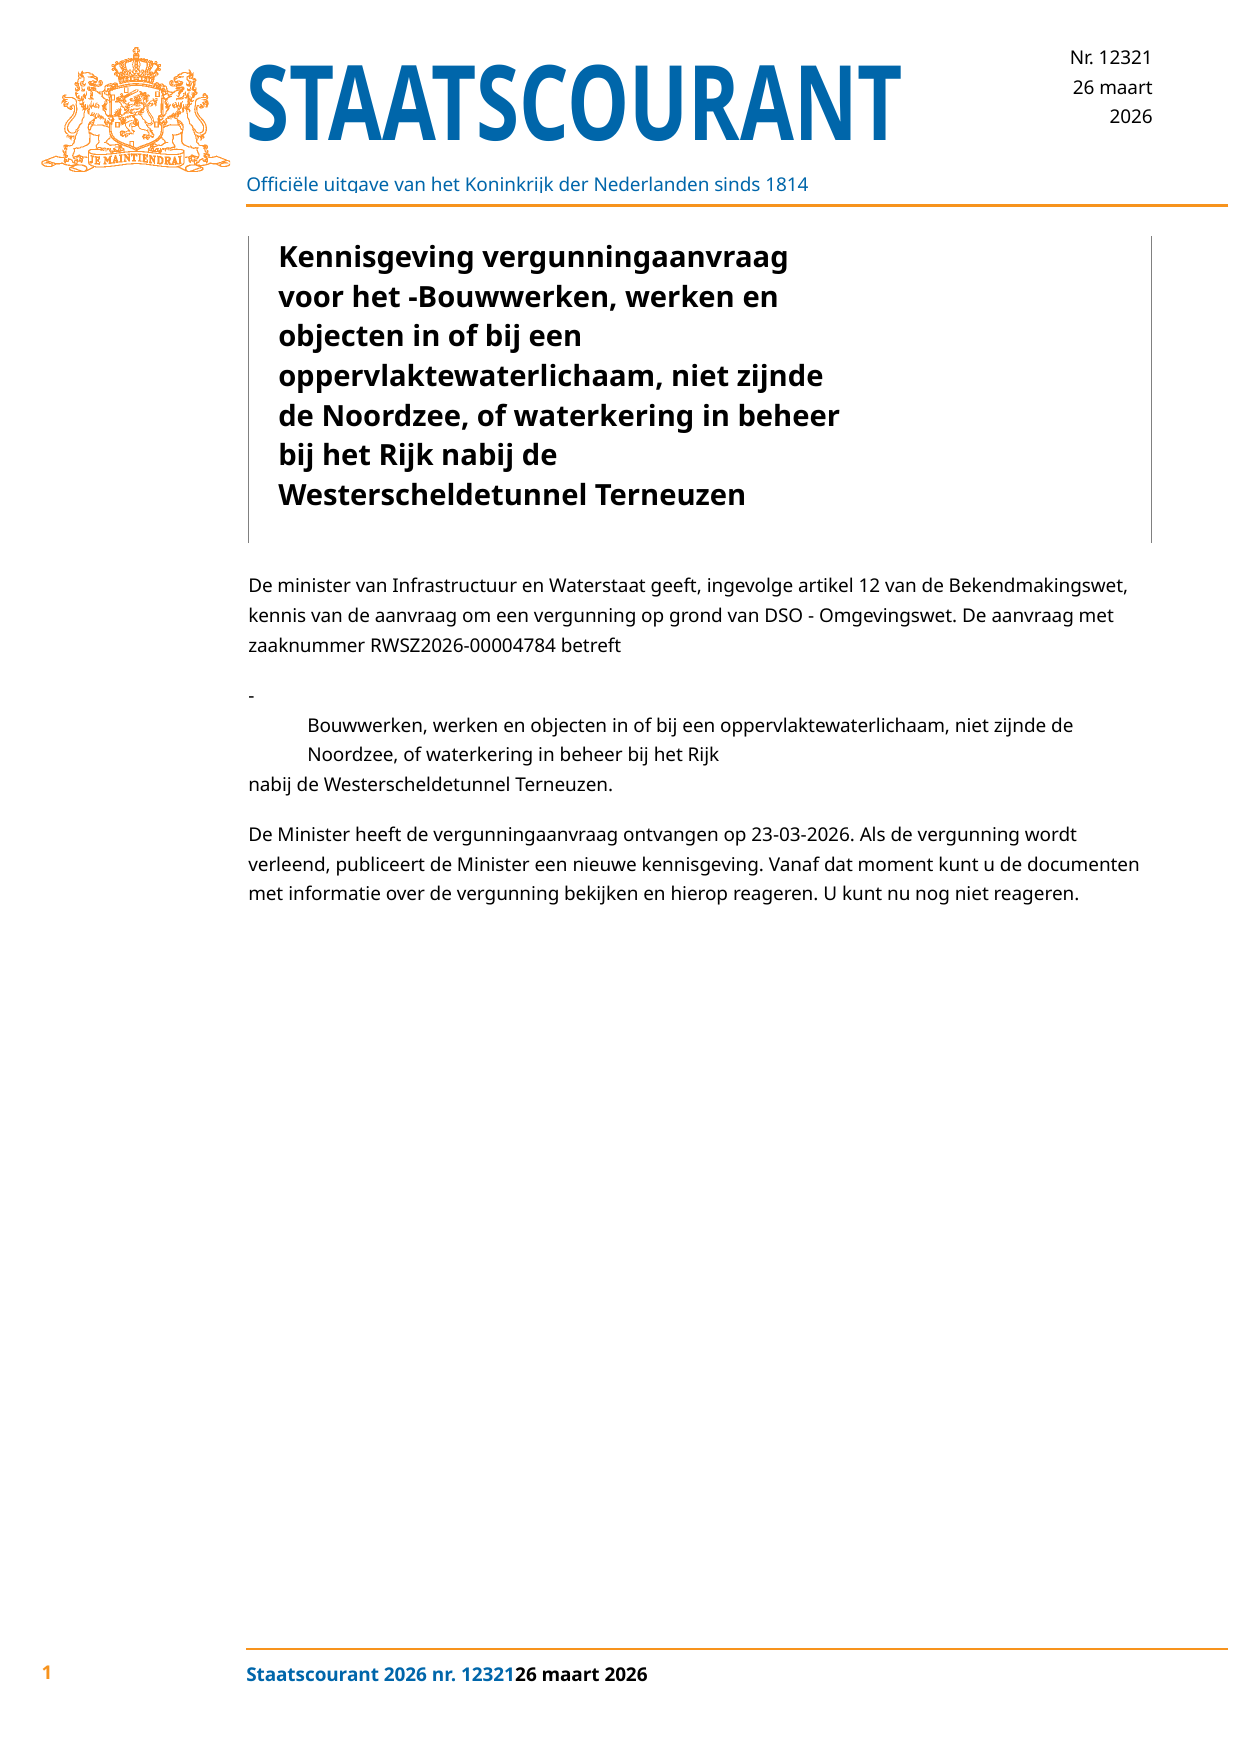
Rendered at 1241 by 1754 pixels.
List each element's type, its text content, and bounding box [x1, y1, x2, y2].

picture [41, 47, 231, 172]
table_header Kennisgeving vergunningaanvraag voor het -Bouwwerken, werken en objecten in of bij een oppervlaktewaterlichaam, niet zijnde de Noordzee, of waterkering in beheer bij het Rijk nabij de Westerscheldetunnel Terneuzen [249, 236, 850, 543]
table_header [850, 236, 912, 413]
table_header [1090, 236, 1151, 413]
table_header [850, 414, 1151, 543]
text nabij de Westerscheldetunnel Terneuzen. [248, 771, 1152, 797]
picture [912, 236, 1090, 414]
text De minister van Infrastructuur en Waterstaat geeft, ingevolge artikel 12 van de Bekendmakingswet, kennis van de aanvraag om een vergunning op grond van DSO - Omgevingswet. De aanvraag met zaaknummer RWSZ2026-00004784 betreft [248, 573, 1152, 658]
list Bouwwerken, werken en objecten in of bij een oppervlaktewaterlichaam, niet zijnde de Noordzee, of waterkering in beheer bij het Rijk [248, 712, 1152, 767]
text De Minister heeft de vergunningaanvraag ontvangen op 23-03-2026. Als de vergunning wordt verleend, publiceert de Minister een nieuwe kennisgeving. Vanaf dat moment kunt u de documenten met informatie over de vergunning bekijken en hierop reageren. U kunt nu nog niet reageren. [248, 821, 1152, 906]
